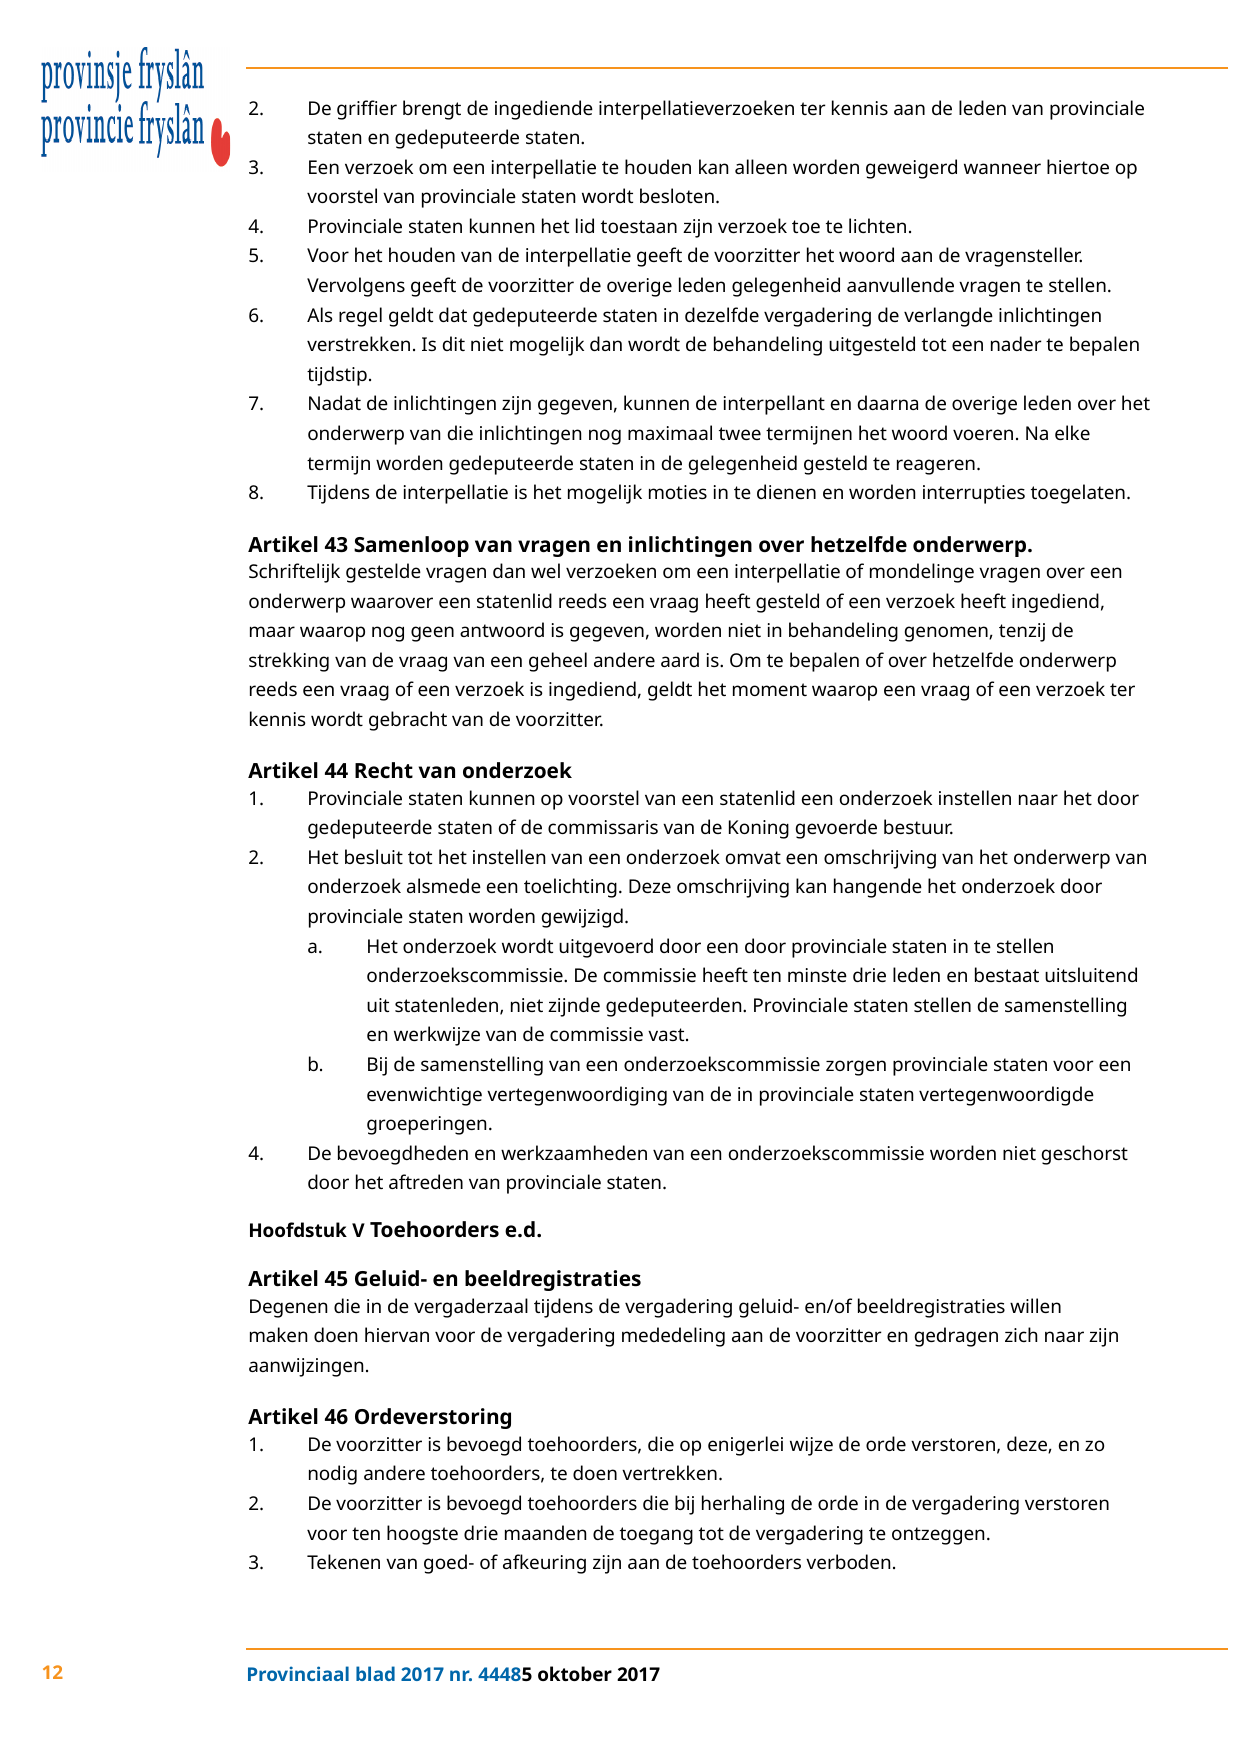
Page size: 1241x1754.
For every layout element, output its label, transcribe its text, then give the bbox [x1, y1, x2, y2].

text Artikel 43 Samenloop van vragen en inlichtingen over hetzelfde onderwerp. [248, 530, 1152, 558]
list Tekenen van goed- of afkeuring zijn aan de toehoorders verboden. [248, 1549, 1152, 1575]
list De griffier brengt de ingediende interpellatieverzoeken ter kennis aan de leden van provinciale staten en gedeputeerde staten. [248, 95, 1152, 150]
list Bij de samenstelling van een onderzoekscommissie zorgen provinciale staten voor een evenwichtige vertegenwoordiging van de in provinciale staten vertegenwoordigde groeperingen. [307, 1051, 1152, 1136]
list Het onderzoek wordt uitgevoerd door een door provinciale staten in te stellen onderzoekscommissie. De commissie heeft ten minste drie leden en bestaat uitsluitend uit statenleden, niet zijnde gedeputeerden. Provinciale staten stellen de samenstelling en werkwijze van de commissie vast. [307, 933, 1152, 1047]
text Artikel 45 Geluid- en beeldregistraties [248, 1264, 1152, 1293]
text maken doen hiervan voor de vergadering mededeling aan de voorzitter en gedragen zich naar zijn aanwijzingen. [248, 1322, 1152, 1378]
list Voor het houden van de interpellatie geeft de voorzitter het woord aan de vragensteller. Vervolgens geeft de voorzitter de overige leden gelegenheid aanvullende vragen te stellen. [248, 243, 1152, 298]
list Provinciale staten kunnen het lid toestaan zijn verzoek toe te lichten. [248, 213, 1152, 239]
list De bevoegdheden en werkzaamheden van een onderzoekscommissie worden niet geschorst door het aftreden van provinciale staten. [248, 1140, 1152, 1195]
list Provinciale staten kunnen op voorstel van een statenlid een onderzoek instellen naar het door gedeputeerde staten of de commissaris van de Koning gevoerde bestuur. [248, 785, 1152, 840]
list Tijdens de interpellatie is het mogelijk moties in te dienen en worden interrupties toegelaten. [248, 479, 1152, 505]
text Schriftelijk gestelde vragen dan wel verzoeken om een interpellatie of mondelinge vragen over een onderwerp waarover een statenlid reeds een vraag heeft gesteld of een verzoek heeft ingediend, maar waarop nog geen antwoord is gegeven, worden niet in behandeling genomen, tenzij de strekking van de vraag van een geheel andere aard is. Om te bepalen of over hetzelfde onderwerp reeds een vraag of een verzoek is ingediend, geldt het moment waarop een vraag of een verzoek ter kennis wordt gebracht van de voorzitter. [248, 558, 1152, 732]
list De voorzitter is bevoegd toehoorders die bij herhaling de orde in de vergadering verstoren voor ten hoogste drie maanden de toegang tot de vergadering te ontzeggen. [248, 1490, 1152, 1545]
list Als regel geldt dat gedeputeerde staten in dezelfde vergadering de verlangde inlichtingen verstrekken. Is dit niet mogelijk dan wordt de behandeling uitgesteld tot een nader te bepalen tijdstip. [248, 302, 1152, 387]
text Artikel 46 Ordeverstoring [248, 1402, 1152, 1431]
picture [41, 47, 231, 172]
list Een verzoek om een interpellatie te houden kan alleen worden geweigerd wanneer hiertoe op voorstel van provinciale staten wordt besloten. [248, 154, 1152, 209]
text Hoofdstuk V Toehoorders e.d. [248, 1215, 1152, 1244]
list Het besluit tot het instellen van een onderzoek omvat een omschrijving van het onderwerp van onderzoek alsmede een toelichting. Deze omschrijving kan hangende het onderzoek door provinciale staten worden gewijzigd. [248, 844, 1152, 929]
text Artikel 44 Recht van onderzoek [248, 757, 1152, 785]
list Nadat de inlichtingen zijn gegeven, kunnen de interpellant en daarna de overige leden over het onderwerp van die inlichtingen nog maximaal twee termijnen het woord voeren. Na elke termijn worden gedeputeerde staten in de gelegenheid gesteld te reageren. [248, 391, 1152, 476]
list De voorzitter is bevoegd toehoorders, die op enigerlei wijze de orde verstoren, deze, en zo nodig andere toehoorders, te doen vertrekken. [248, 1431, 1152, 1486]
text Degenen die in de vergaderzaal tijdens de vergadering geluid- en/of beeldregistraties willen [248, 1293, 1152, 1319]
